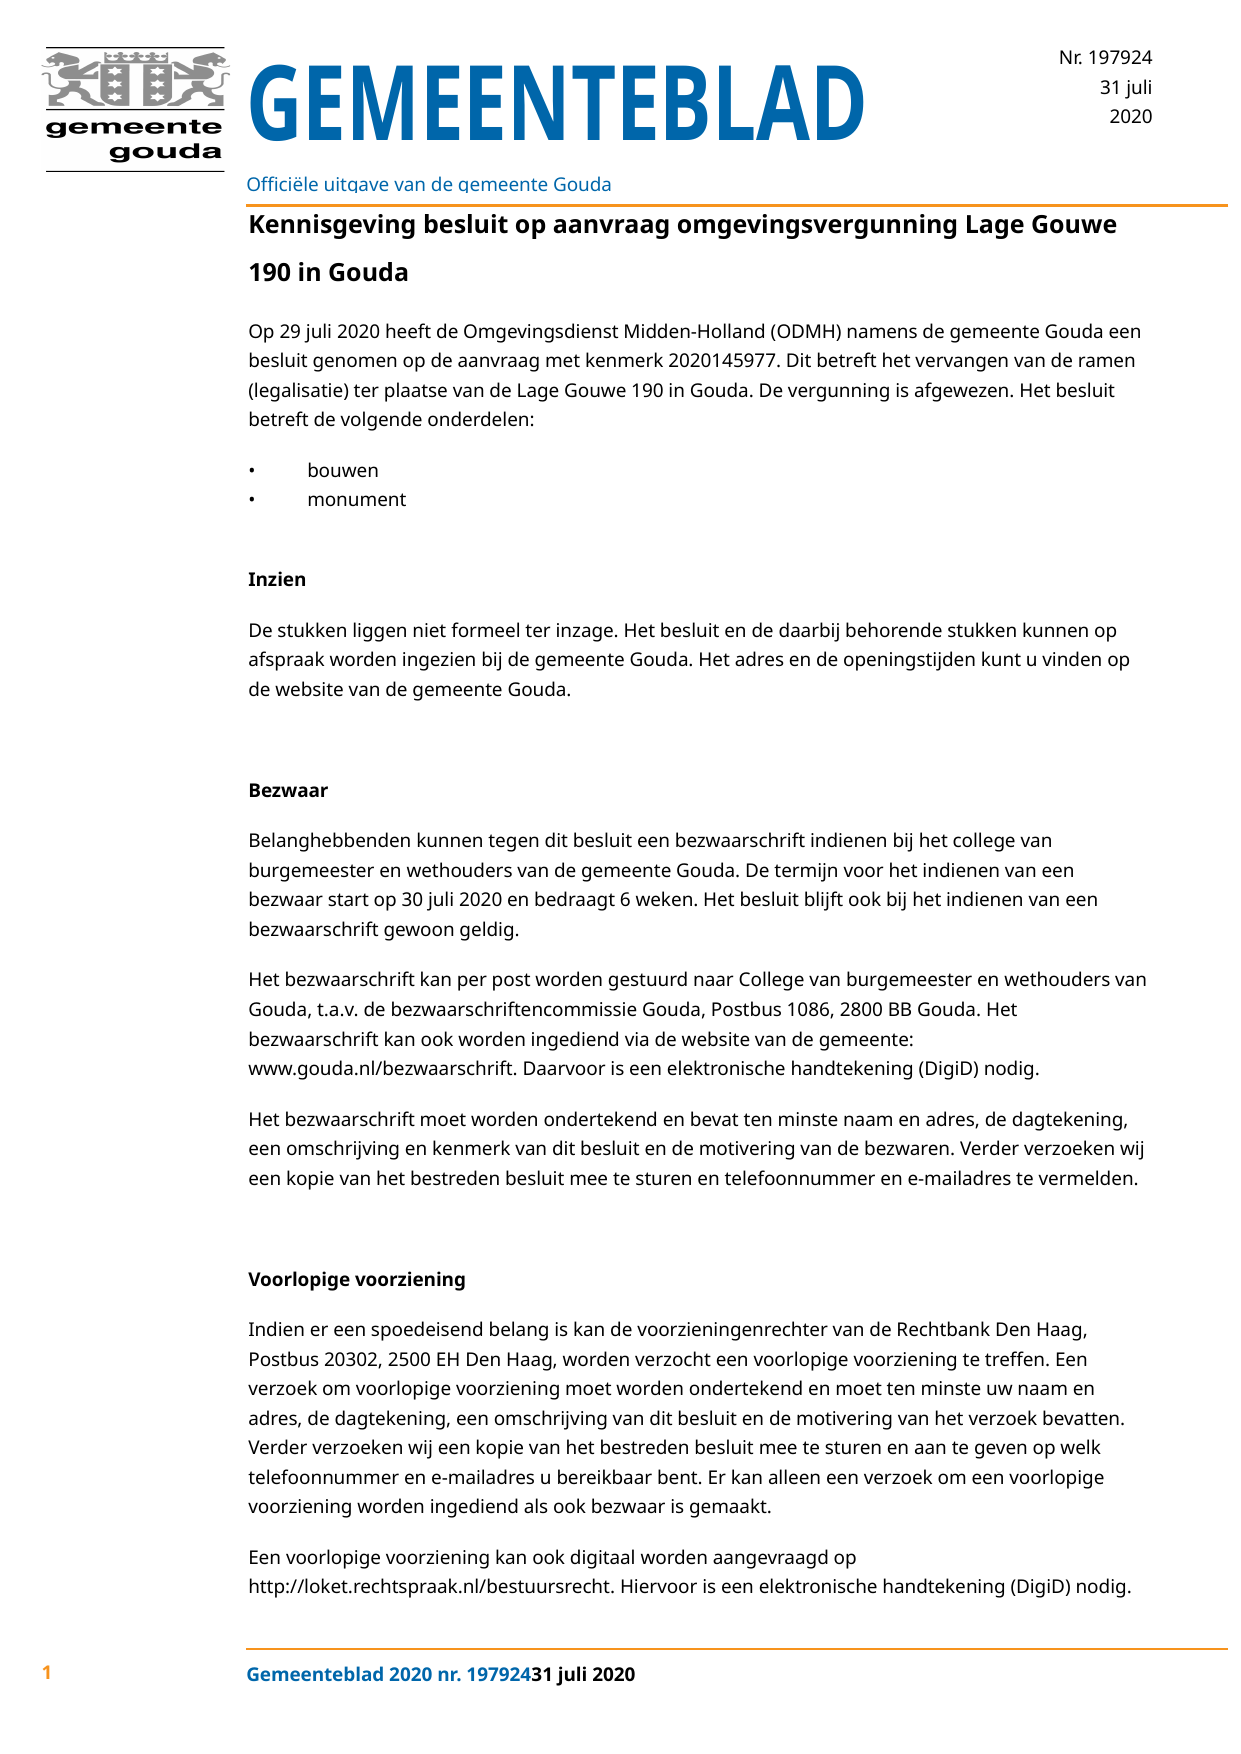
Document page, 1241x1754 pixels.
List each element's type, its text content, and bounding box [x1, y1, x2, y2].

list bouwen [248, 457, 1152, 483]
text Het bezwaarschrift moet worden ondertekend en bevat ten minste naam en adres, de dagtekening, een omschrijving en kenmerk van dit besluit en de motivering van de bezwaren. Verder verzoeken wij een kopie van het bestreden besluit mee te sturen en telefoonnummer en e-mailadres te vermelden. [248, 1106, 1152, 1191]
text Het bezwaarschrift kan per post worden gestuurd naar College van burgemeester en wethouders van Gouda, t.a.v. de bezwaarschriftencommissie Gouda, Postbus 1086, 2800 BB Gouda. Het bezwaarschrift kan ook worden ingediend via de website van de gemeente: www.gouda.nl/bezwaarschrift. Daarvoor is een elektronische handtekening (DigiD) nodig. [248, 967, 1152, 1081]
text Belanghebbenden kunnen tegen dit besluit een bezwaarschrift indienen bij het college van burgemeester en wethouders van de gemeente Gouda. De termijn voor het indienen van een bezwaar start op 30 juli 2020 en bedraagt 6 weken. Het besluit blijft ook bij het indienen van een bezwaarschrift gewoon geldig. [248, 827, 1152, 942]
text Inzien [248, 567, 1152, 592]
picture [41, 47, 231, 172]
text Op 29 juli 2020 heeft de Omgevingsdienst Midden-Holland (ODMH) namens de gemeente Gouda een besluit genomen op de aanvraag met kenmerk 2020145977. Dit betreft het vervangen van de ramen (legalisatie) ter plaatse van de Lage Gouwe 190 in Gouda. De vergunning is afgewezen. Het besluit betreft de volgende onderdelen: [248, 318, 1152, 432]
text Kennisgeving besluit op aanvraag omgevingsvergunning Lage Gouwe 190 in Gouda [248, 207, 1152, 288]
text De stukken liggen niet formeel ter inzage. Het besluit en de daarbij behorende stukken kunnen op afspraak worden ingezien bij de gemeente Gouda. Het adres en de openingstijden kunt u vinden op de website van de gemeente Gouda. [248, 617, 1152, 702]
text Indien er een spoedeisend belang is kan de voorzieningenrechter van de Rechtbank Den Haag, Postbus 20302, 2500 EH Den Haag, worden verzocht een voorlopige voorziening te treffen. Een verzoek om voorlopige voorziening moet worden ondertekend en moet ten minste uw naam en adres, de dagtekening, een omschrijving van dit besluit en de motivering van het verzoek bevatten. Verder verzoeken wij een kopie van het bestreden besluit mee te sturen en aan te geven op welk telefoonnummer en e-mailadres u bereikbaar bent. Er kan alleen een verzoek om een voorlopige voorziening worden ingediend als ook bezwaar is gemaakt. [248, 1316, 1152, 1519]
text Voorlopige voorziening [248, 1266, 1152, 1292]
list monument [248, 487, 1152, 512]
text Bezwaar [248, 777, 1152, 803]
text Een voorlopige voorziening kan ook digitaal worden aangevraagd op http://loket.rechtspraak.nl/bestuursrecht. Hiervoor is een elektronische handtekening (DigiD) nodig. [248, 1544, 1152, 1599]
